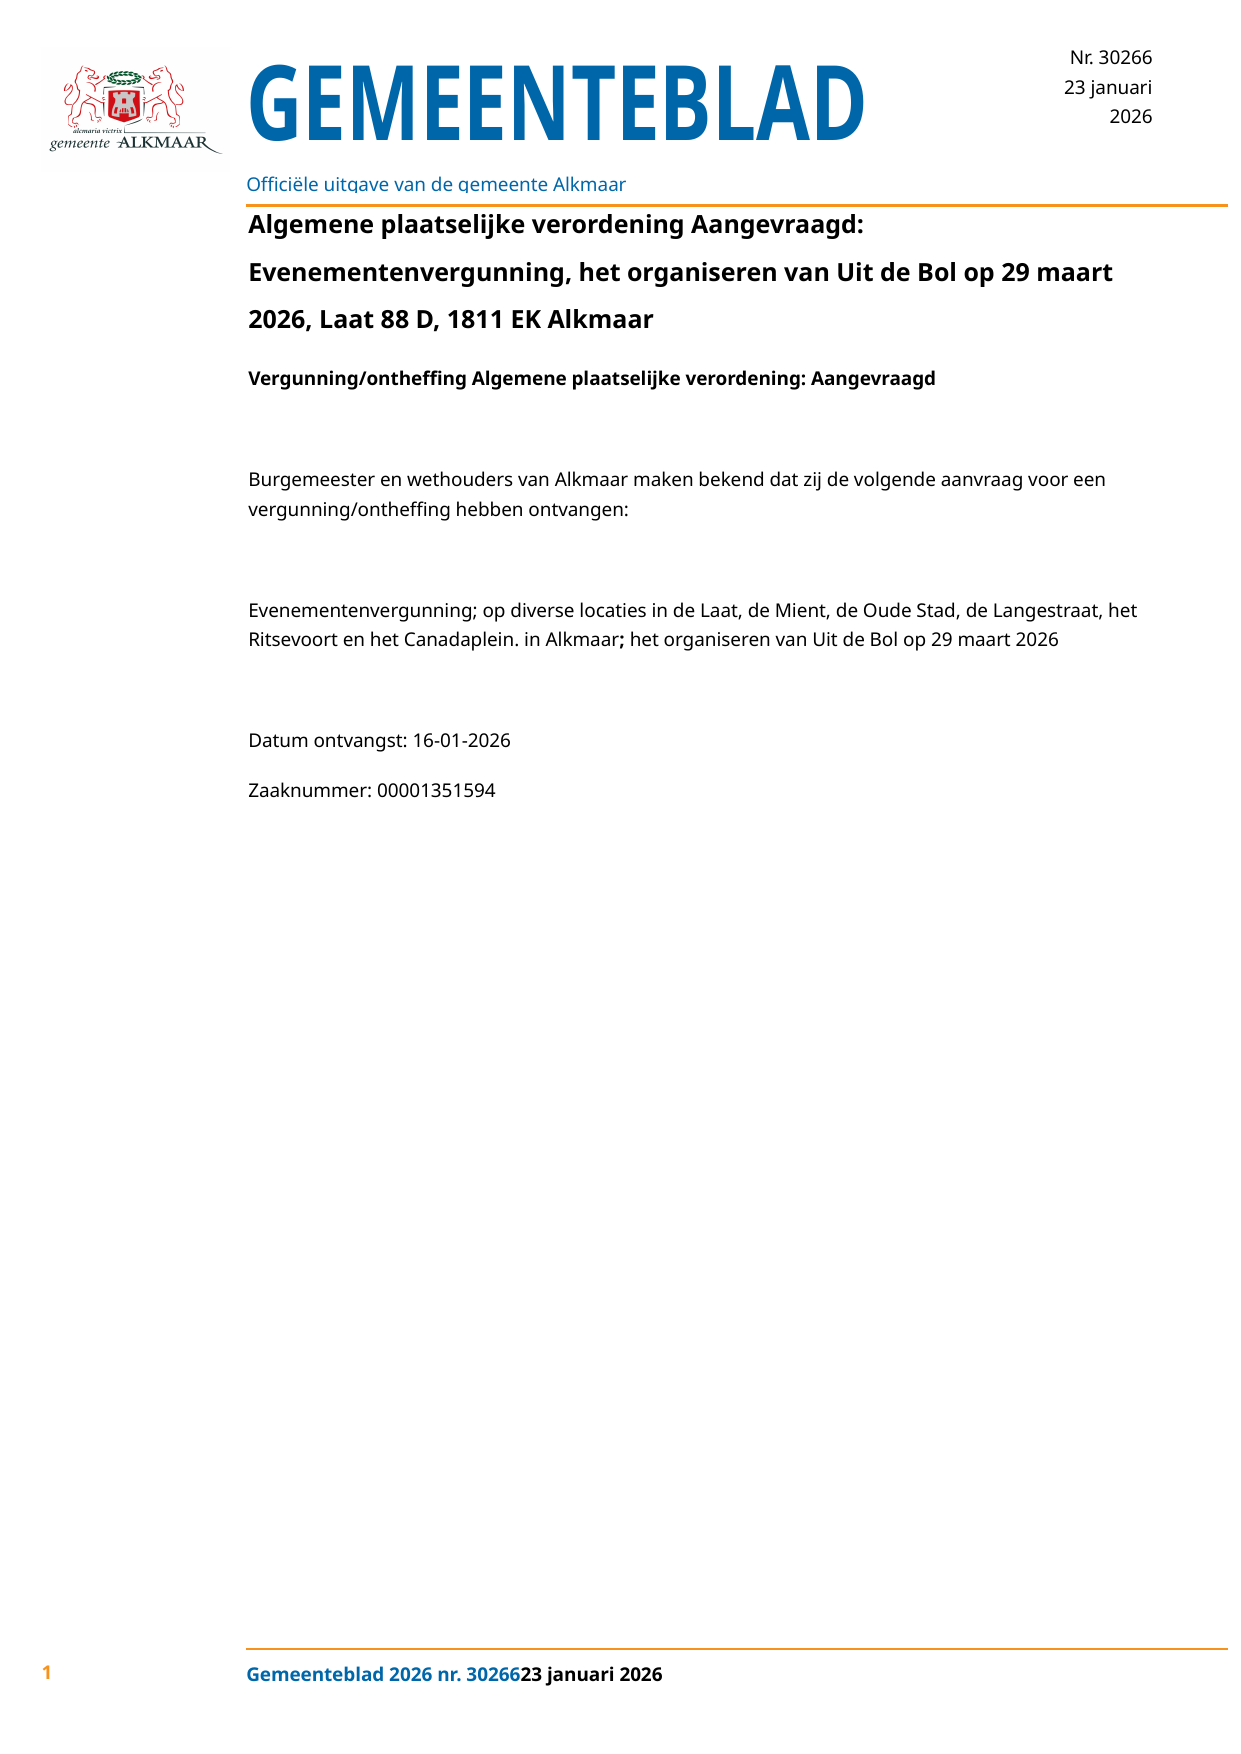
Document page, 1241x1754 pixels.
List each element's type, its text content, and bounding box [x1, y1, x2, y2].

text Burgemeester en wethouders van Alkmaar maken bekend dat zij de volgende aanvraag voor een vergunning/ontheffing hebben ontvangen: [248, 466, 1152, 522]
text Zaaknummer: 00001351594 [248, 778, 1152, 803]
text Algemene plaatselijke verordening Aangevraagd: Evenementenvergunning, het organiseren van Uit de Bol op 29 maart 2026, Laat 88 D, 1811 EK Alkmaar [248, 207, 1152, 336]
text Evenementenvergunning; op diverse locaties in de Laat, de Mient, de Oude Stad, de Langestraat, het Ritsevoort en het Canadaplein. in Alkmaar; het organiseren van Uit de Bol op 29 maart 2026 [248, 597, 1152, 652]
picture [41, 47, 231, 172]
text Vergunning/ontheffing Algemene plaatselijke verordening: Aangevraagd [248, 366, 1152, 391]
text Datum ontvangst: 16-01-2026 [248, 727, 1152, 753]
